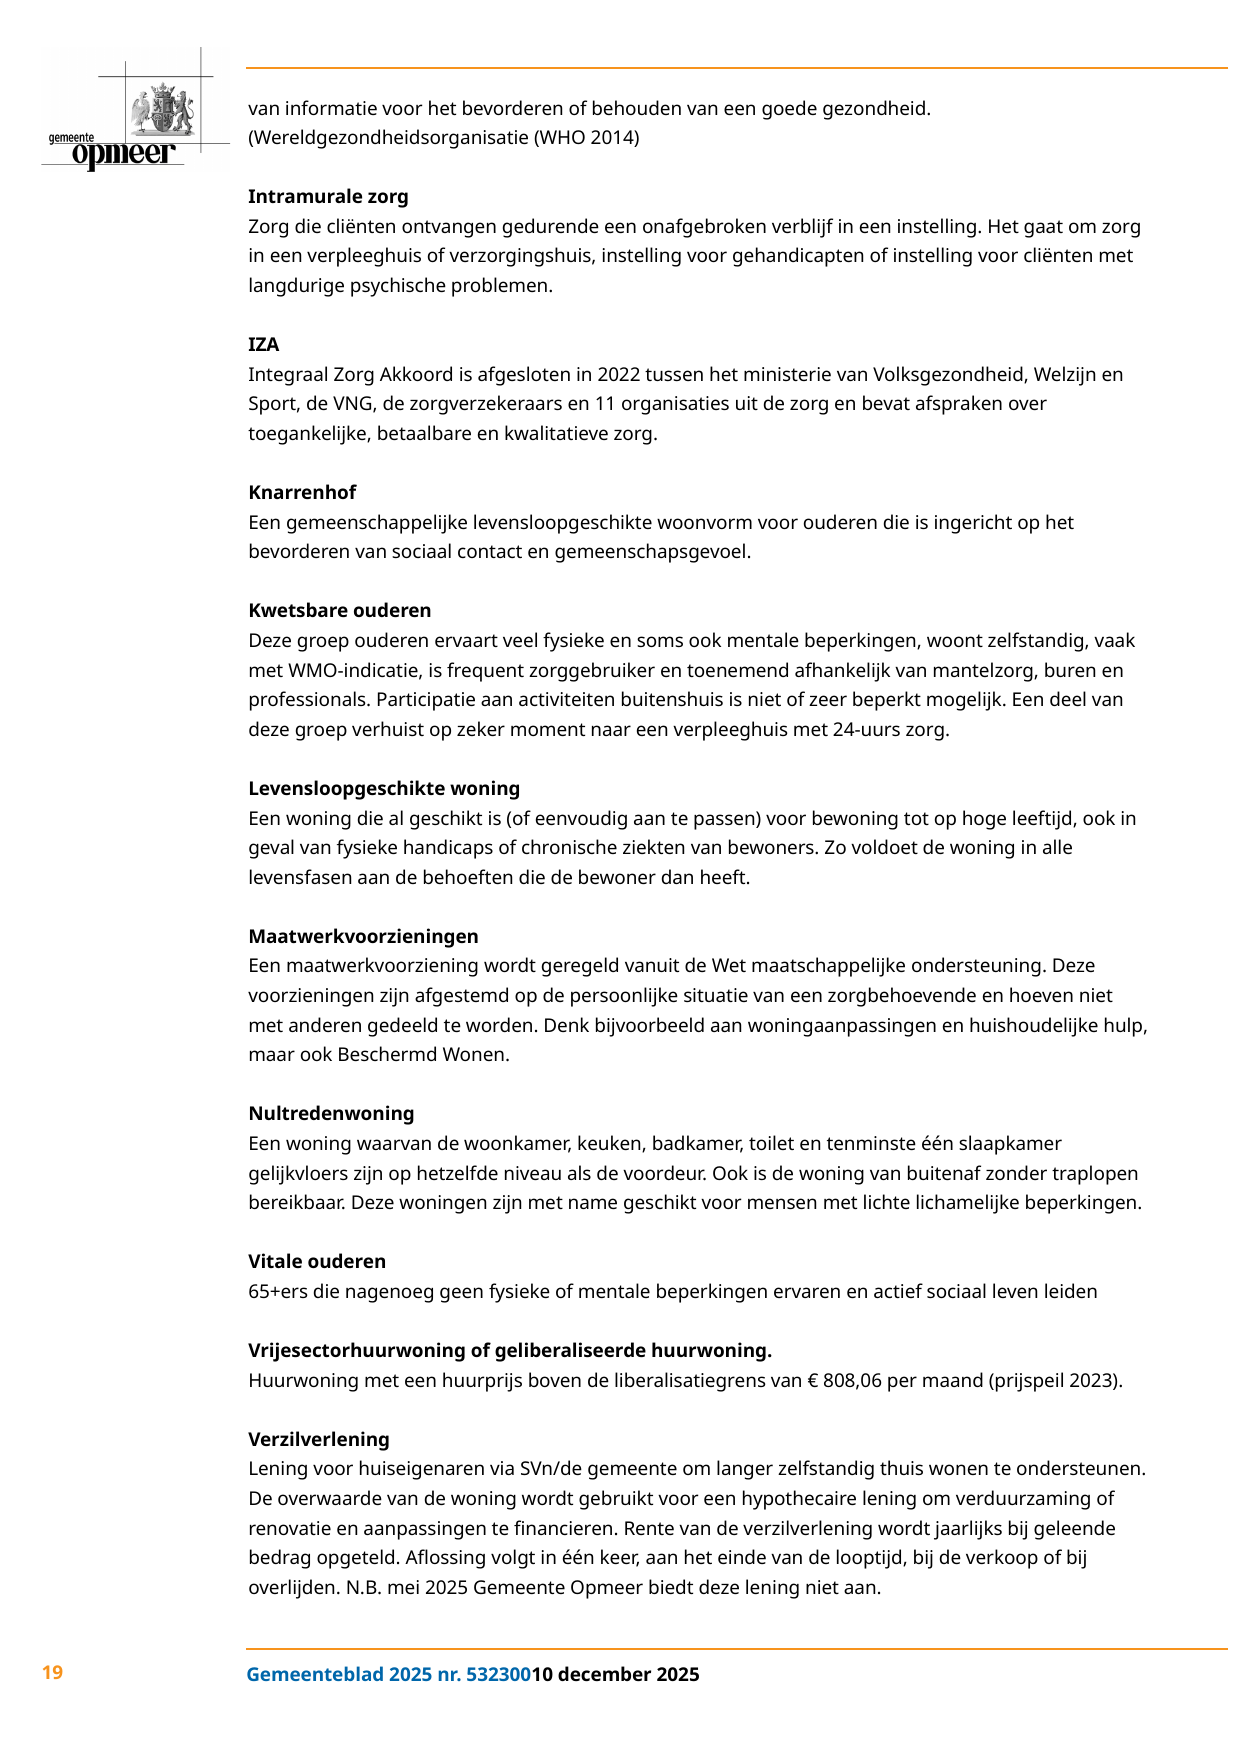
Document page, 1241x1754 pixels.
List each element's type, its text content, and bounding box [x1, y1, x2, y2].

text IZA [248, 331, 1152, 357]
text 65+ers die nagenoeg geen fysieke of mentale beperkingen ervaren en actief sociaal leven leiden [248, 1278, 1152, 1304]
text Huurwoning met een huurprijs boven de liberalisatiegrens van € 808,06 per maand (prijspeil 2023). [248, 1367, 1152, 1393]
text Knarrenhof [248, 479, 1152, 505]
text Integraal Zorg Akkoord is afgesloten in 2022 tussen het ministerie van Volksgezondheid, Welzijn en Sport, de VNG, de zorgverzekeraars en 11 organisaties uit de zorg en bevat afspraken over toegankelijke, betaalbare en kwalitatieve zorg. [248, 361, 1152, 446]
text Vitale ouderen [248, 1248, 1152, 1274]
text Vrijesectorhuurwoning of geliberaliseerde huurwoning. [248, 1337, 1152, 1363]
text Nultredenwoning [248, 1101, 1152, 1126]
text Een woning waarvan de woonkamer, keuken, badkamer, toilet en tenminste één slaapkamer gelijkvloers zijn op hetzelfde niveau als de voordeur. Ook is de woning van buitenaf zonder traplopen bereikbaar. Deze woningen zijn met name geschikt voor mensen met lichte lichamelijke beperkingen. [248, 1130, 1152, 1215]
text Zorg die cliënten ontvangen gedurende een onafgebroken verblijf in een instelling. Het gaat om zorg in een verpleeghuis of verzorgingshuis, instelling voor gehandicapten of instelling voor cliënten met langdurige psychische problemen. [248, 213, 1152, 298]
text Een gemeenschappelijke levensloopgeschikte woonvorm voor ouderen die is ingericht op het bevorderen van sociaal contact en gemeenschapsgevoel. [248, 509, 1152, 564]
text Lening voor huiseigenaren via SVn/de gemeente om langer zelfstandig thuis wonen te ondersteunen. De overwaarde van de woning wordt gebruikt voor een hypothecaire lening om verduurzaming of renovatie en aanpassingen te financieren. Rente van de verzilverlening wordt jaarlijks bij geleende bedrag opgeteld. Aflossing volgt in één keer, aan het einde van de looptijd, bij de verkoop of bij overlijden. N.B. mei 2025 Gemeente Opmeer biedt deze lening niet aan. [248, 1456, 1152, 1600]
text Een woning die al geschikt is (of eenvoudig aan te passen) voor bewoning tot op hoge leeftijd, ook in geval van fysieke handicaps of chronische ziekten van bewoners. Zo voldoet de woning in alle levensfasen aan de behoeften die de bewoner dan heeft. [248, 805, 1152, 890]
picture [41, 47, 231, 172]
text Een maatwerkvoorziening wordt geregeld vanuit de Wet maatschappelijke ondersteuning. Deze voorzieningen zijn afgestemd op de persoonlijke situatie van een zorgbehoevende en hoeven niet met anderen gedeeld te worden. Denk bijvoorbeeld aan woningaanpassingen en huishoudelijke hulp, maar ook Beschermd Wonen. [248, 953, 1152, 1067]
text Kwetsbare ouderen [248, 598, 1152, 623]
text Verzilverlening [248, 1426, 1152, 1452]
text Maatwerkvoorzieningen [248, 923, 1152, 949]
text Deze groep ouderen ervaart veel fysieke en soms ook mentale beperkingen, woont zelfstandig, vaak met WMO-indicatie, is frequent zorggebruiker en toenemend afhankelijk van mantelzorg, buren en professionals. Participatie aan activiteiten buitenshuis is niet of zeer beperkt mogelijk. Een deel van deze groep verhuist op zeker moment naar een verpleeghuis met 24-uurs zorg. [248, 627, 1152, 742]
text Levensloopgeschikte woning [248, 775, 1152, 801]
text Intramurale zorg [248, 183, 1152, 209]
text van informatie voor het bevorderen of behouden van een goede gezondheid. (Wereldgezondheidsorganisatie (WHO 2014) [248, 95, 1152, 150]
